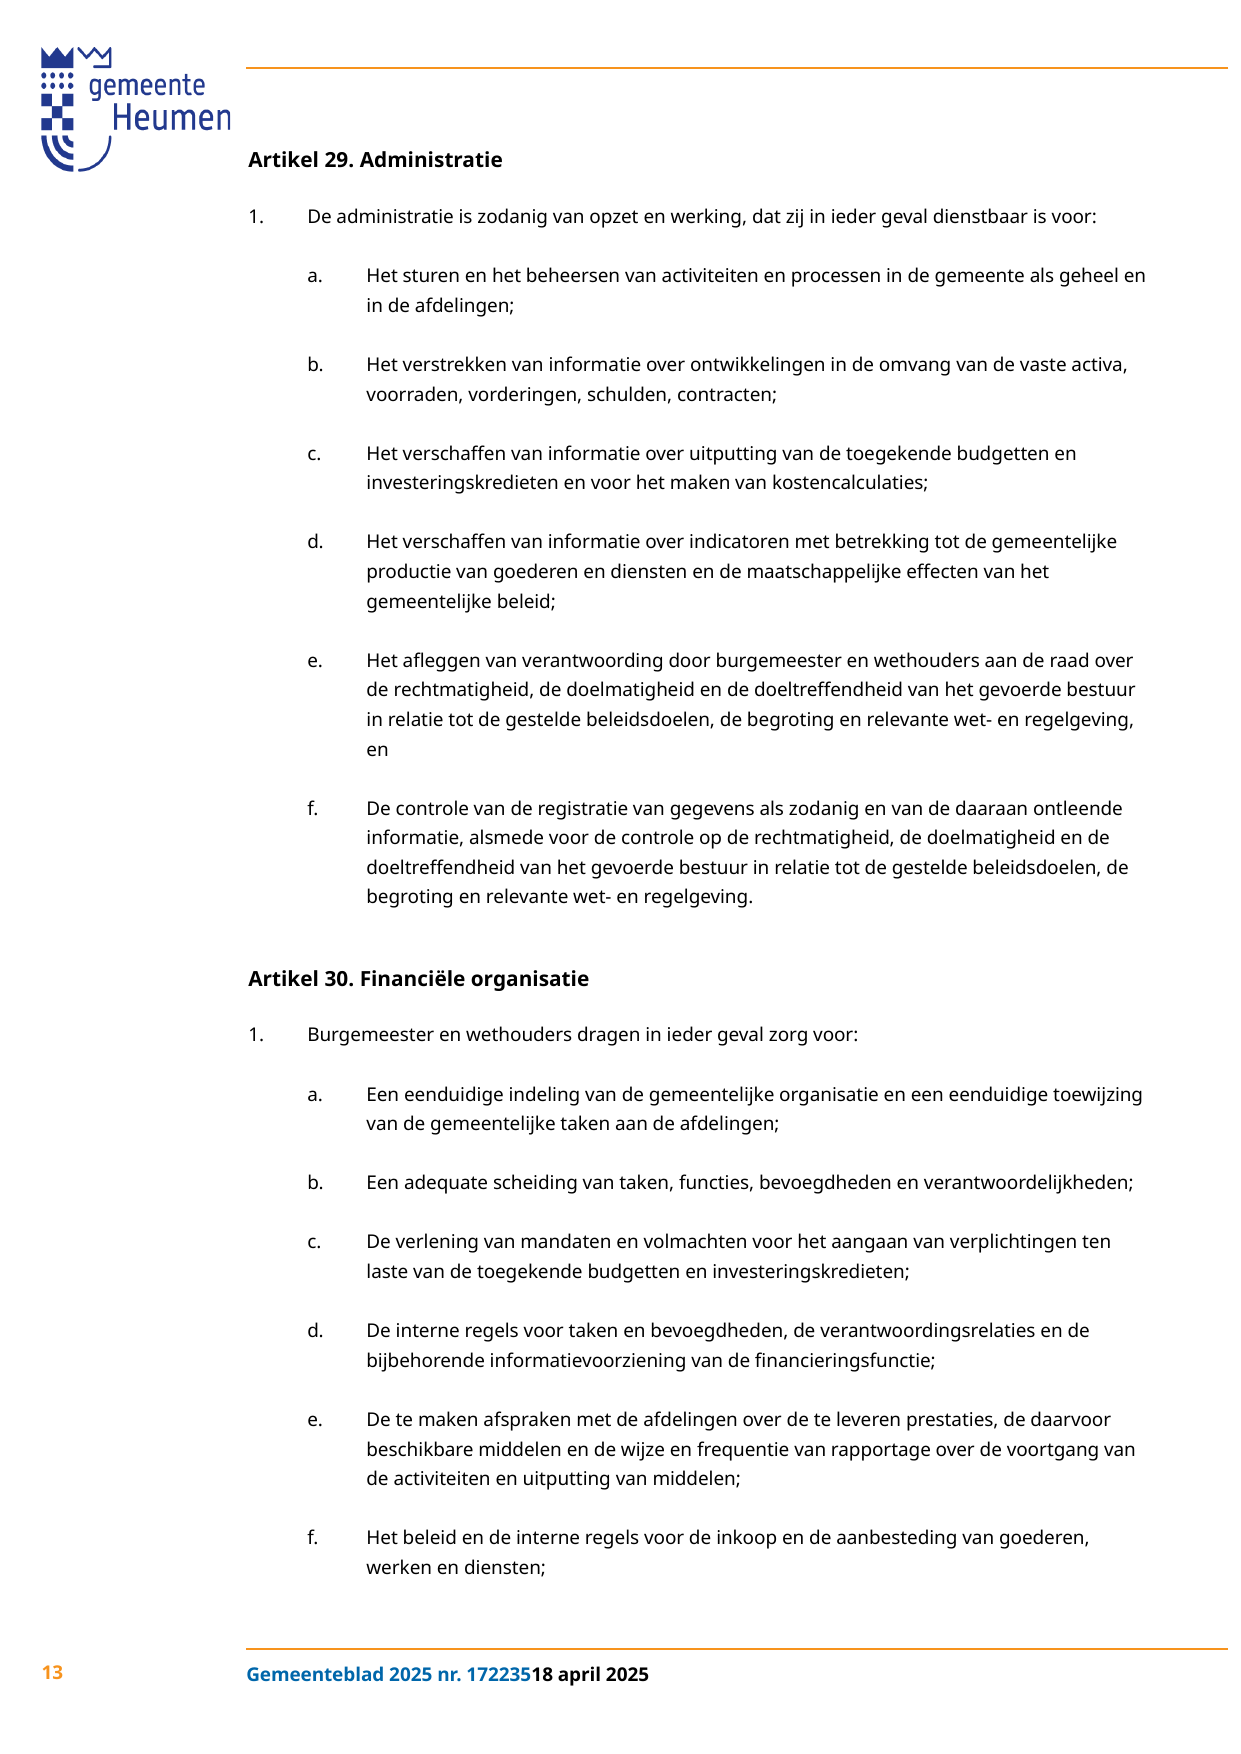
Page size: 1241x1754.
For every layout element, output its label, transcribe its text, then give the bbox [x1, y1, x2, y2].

list Een adequate scheiding van taken, functies, bevoegdheden en verantwoordelijkheden; [307, 1169, 1152, 1195]
list Het verstrekken van informatie over ontwikkelingen in de omvang van de vaste activa, voorraden, vorderingen, schulden, contracten; [307, 351, 1152, 406]
list De verlening van mandaten en volmachten voor het aangaan van verplichtingen ten laste van de toegekende budgetten en investeringskredieten; [307, 1229, 1152, 1284]
list Het afleggen van verantwoording door burgemeester en wethouders aan de raad over de rechtmatigheid, de doelmatigheid en de doeltreffendheid van het gevoerde bestuur in relatie tot de gestelde beleidsdoelen, de begroting en relevante wet- en regelgeving, en [307, 647, 1152, 761]
list De te maken afspraken met de afdelingen over de te leveren prestaties, de daarvoor beschikbare middelen en de wijze en frequentie van rapportage over de voortgang van de activiteiten en uitputting van middelen; [307, 1406, 1152, 1491]
list De administratie is zodanig van opzet en werking, dat zij in ieder geval dienstbaar is voor: [248, 203, 1152, 229]
list Het verschaffen van informatie over uitputting van de toegekende budgetten en investeringskredieten en voor het maken van kostencalculaties; [307, 440, 1152, 495]
list Het verschaffen van informatie over indicatoren met betrekking tot de gemeentelijke productie van goederen en diensten en de maatschappelijke effecten van het gemeentelijke beleid; [307, 529, 1152, 613]
list Het beleid en de interne regels voor de inkoop en de aanbesteding van goederen, werken en diensten; [307, 1524, 1152, 1580]
list De controle van de registratie van gegevens als zodanig en van de daaraan ontleende informatie, alsmede voor de controle op de rechtmatigheid, de doelmatigheid en de doeltreffendheid van het gevoerde bestuur in relatie tot de gestelde beleidsdoelen, de begroting en relevante wet- en regelgeving. [307, 795, 1152, 909]
list De interne regels voor taken en bevoegdheden, de verantwoordingsrelaties en de bijbehorende informatievoorziening van de financieringsfunctie; [307, 1317, 1152, 1373]
picture [41, 47, 231, 172]
text Artikel 30. Financiële organisatie [248, 964, 1152, 992]
list Burgemeester en wethouders dragen in ieder geval zorg voor: [248, 1022, 1152, 1047]
list Een eenduidige indeling van de gemeentelijke organisatie en een eenduidige toewijzing van de gemeentelijke taken aan de afdelingen; [307, 1081, 1152, 1136]
text Artikel 29. Administratie [248, 145, 1152, 174]
list Het sturen en het beheersen van activiteiten en processen in de gemeente als geheel en in de afdelingen; [307, 262, 1152, 318]
